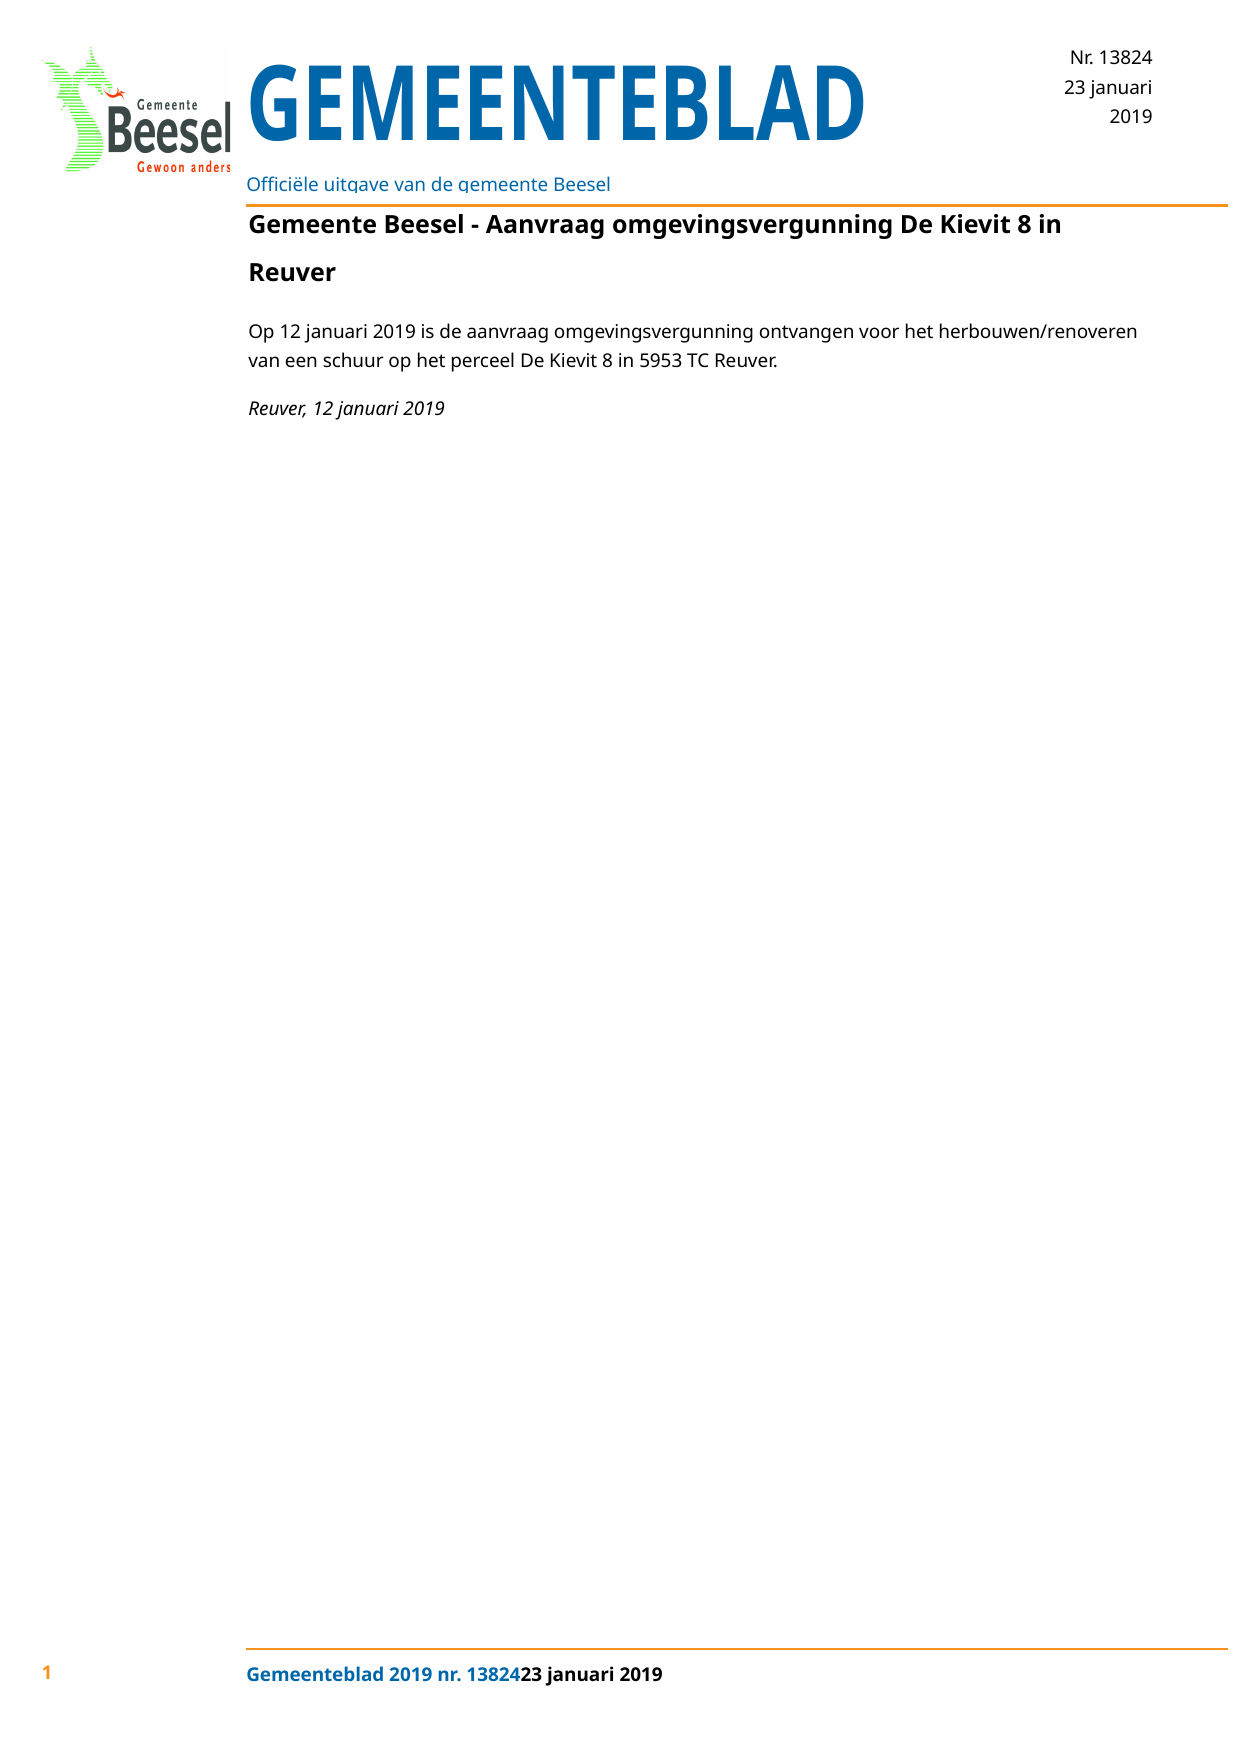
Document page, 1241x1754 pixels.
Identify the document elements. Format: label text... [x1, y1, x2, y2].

text Reuver, 12 januari 2019 [248, 395, 1152, 421]
text Op 12 januari 2019 is de aanvraag omgevingsvergunning ontvangen voor het herbouwen/renoveren van een schuur op het perceel De Kievit 8 in 5953 TC Reuver. [248, 318, 1152, 373]
picture [41, 47, 231, 172]
text Gemeente Beesel - Aanvraag omgevingsvergunning De Kievit 8 in Reuver [248, 207, 1152, 288]
